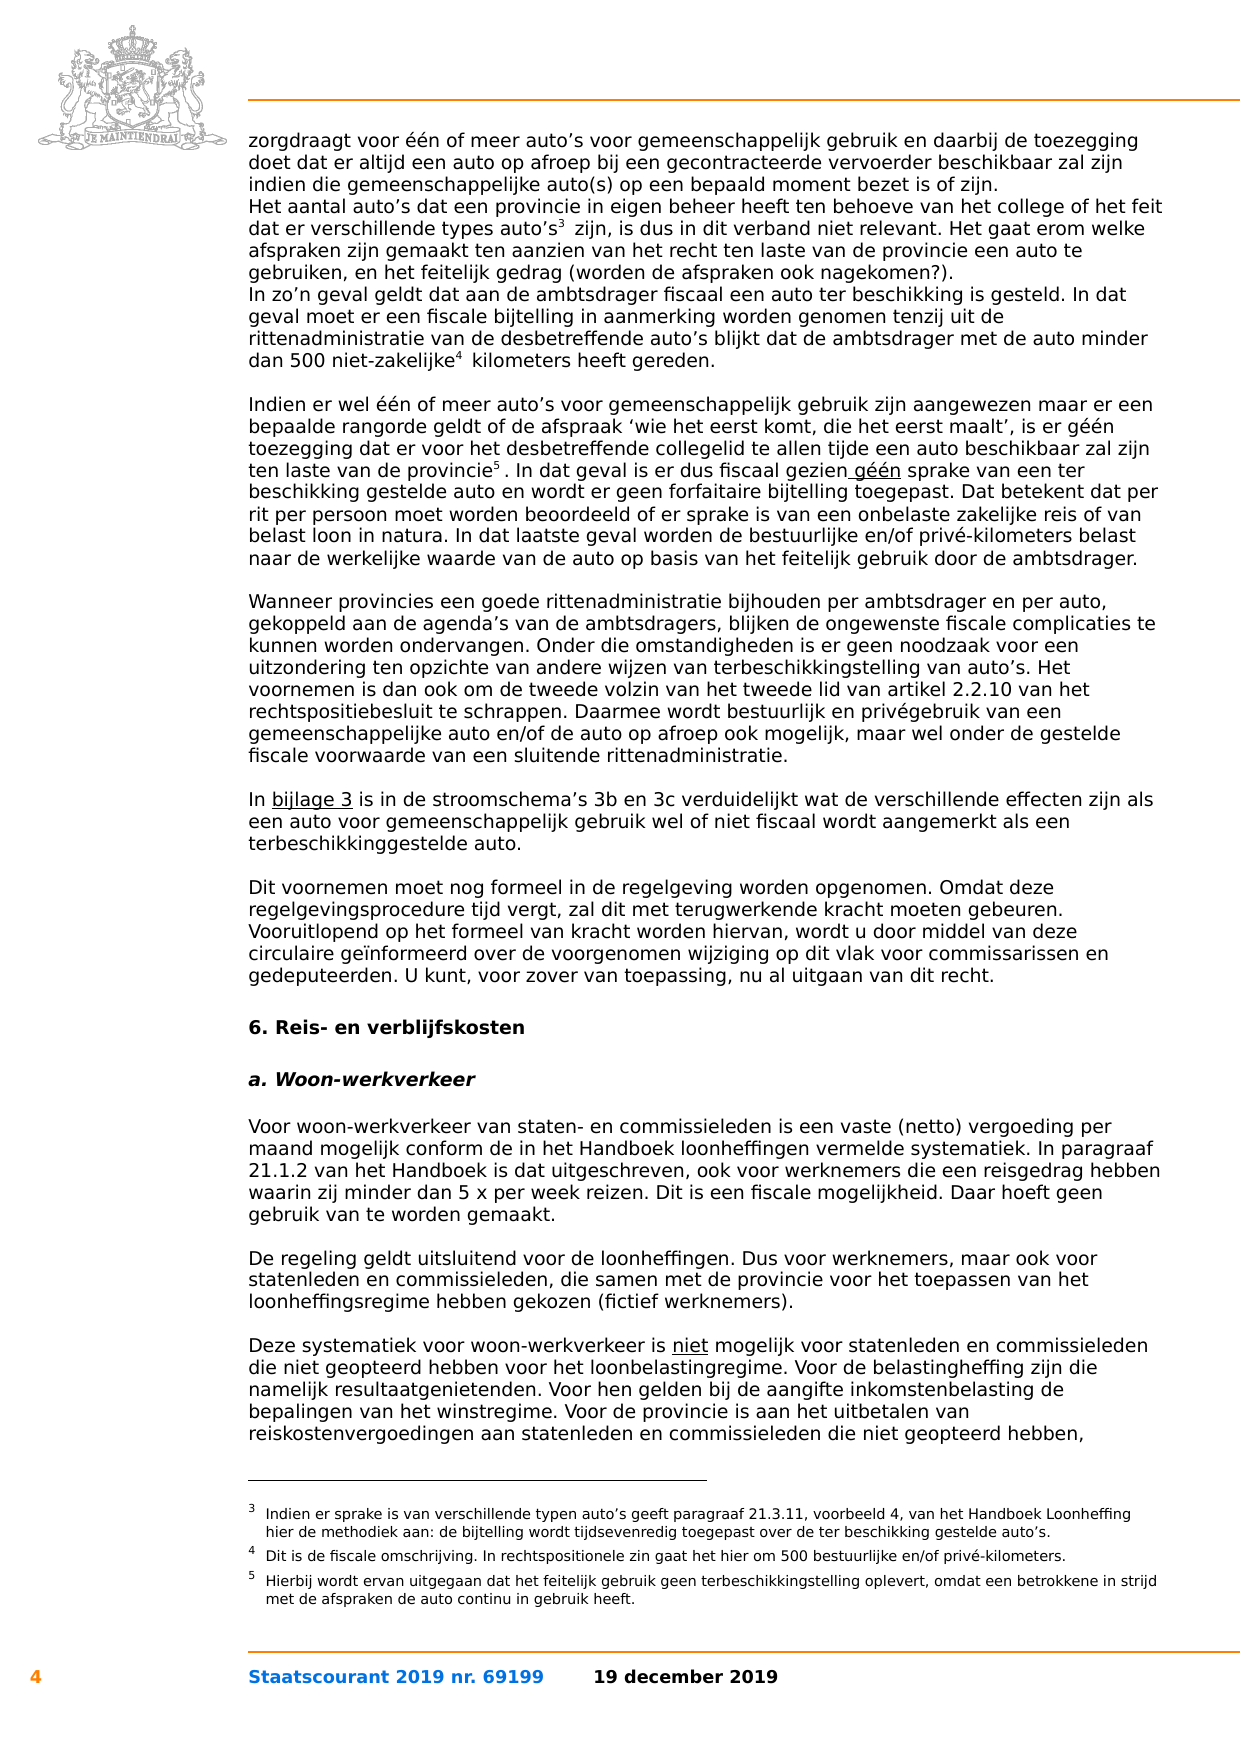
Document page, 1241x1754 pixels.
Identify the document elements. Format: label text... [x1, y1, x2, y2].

text zorgdraagt voor één of meer auto’s voor gemeenschappelijk gebruik en daarbij de toezegging doet dat er altijd een auto op afroep bij een gecontracteerde vervoerder beschikbaar zal zijn indien die gemeenschappelijke auto(s) op een bepaald moment bezet is of zijn. [248, 130, 1163, 196]
subtitle a. Woon-werkverkeer [248, 1069, 1163, 1091]
text Dit voornemen moet nog formeel in de regelgeving worden opgenomen. Omdat deze regelgevingsprocedure tijd vergt, zal dit met terugwerkende kracht moeten gebeuren. Vooruitlopend op het formeel van kracht worden hiervan, wordt u door middel van deze circulaire geïnformeerd over de voorgenomen wijziging op dit vlak voor commissarissen en gedeputeerden. U kunt, voor zover van toepassing, nu al uitgaan van dit recht. [248, 877, 1163, 987]
text Indien er wel één of meer auto’s voor gemeenschappelijk gebruik zijn aangewezen maar er een bepaalde rangorde geldt of de afspraak ‘wie het eerst komt, die het eerst maalt’, is er géén toezegging dat er voor het desbetreffende collegelid te allen tijde een auto beschikbaar zal zijn ten laste van de provincie. In dat geval is er dus fiscaal gezien géén sprake van een ter beschikking gestelde auto en wordt er geen forfaitaire bijtelling toegepast. Dat betekent dat per rit per persoon moet worden beoordeeld of er sprake is van een onbelaste zakelijke reis of van belast loon in natura. In dat laatste geval worden de bestuurlijke en/of privé-kilometers belast naar de werkelijke waarde van de auto op basis van het feitelijk gebruik door de ambtsdrager. [248, 393, 1163, 569]
text In zo’n geval geldt dat aan de ambtsdrager fiscaal een auto ter beschikking is gesteld. In dat geval moet er een fiscale bijtelling in aanmerking worden genomen tenzij uit de rittenadministratie van de desbetreffende auto’s blijkt dat de ambtsdrager met de auto minder dan 500 niet-zakelijke kilometers heeft gereden. [248, 284, 1163, 372]
text De regeling geldt uitsluitend voor de loonheffingen. Dus voor werknemers, maar ook voor statenleden en commissieleden, die samen met de provincie voor het toepassen van het loonheffingsregime hebben gekozen (fictief werknemers). [248, 1247, 1163, 1313]
picture [38, 25, 227, 150]
subtitle 6. Reis- en verblijfskosten [248, 1017, 1163, 1039]
text Indien er sprake is van verschillende typen auto’s geeft paragraaf 21.3.11, voorbeeld 4, van het Handboek Loonheffing hier de methodiek aan: de bijtelling wordt tijdsevenredig toegepast over de ter beschikking gestelde auto’s. [248, 1502, 1163, 1541]
text Deze systematiek voor woon-werkverkeer is niet mogelijk voor statenleden en commissieleden die niet geopteerd hebben voor het loonbelastingregime. Voor de belastingheffing zijn die namelijk resultaatgenietenden. Voor hen gelden bij de aangifte inkomstenbelasting de bepalingen van het winstregime. Voor de provincie is aan het uitbetalen van reiskostenvergoedingen aan statenleden en commissieleden die niet geopteerd hebben, [248, 1335, 1163, 1445]
text Het aantal auto’s dat een provincie in eigen beheer heeft ten behoeve van het college of het feit dat er verschillende types auto’s zijn, is dus in dit verband niet relevant. Het gaat erom welke afspraken zijn gemaakt ten aanzien van het recht ten laste van de provincie een auto te gebruiken, en het feitelijk gedrag (worden de afspraken ook nagekomen?). [248, 196, 1163, 284]
text Wanneer provincies een goede rittenadministratie bijhouden per ambtsdrager en per auto, gekoppeld aan de agenda’s van de ambtsdragers, blijken de ongewenste fiscale complicaties te kunnen worden ondervangen. Onder die omstandigheden is er geen noodzaak voor een uitzondering ten opzichte van andere wijzen van terbeschikkingstelling van auto’s. Het voornemen is dan ook om de tweede volzin van het tweede lid van artikel 2.2.10 van het rechtspositiebesluit te schrappen. Daarmee wordt bestuurlijk en privégebruik van een gemeenschappelijke auto en/of de auto op afroep ook mogelijk, maar wel onder de gestelde fiscale voorwaarde van een sluitende rittenadministratie. [248, 591, 1163, 767]
text In bijlage 3 is in de stroomschema’s 3b en 3c verduidelijkt wat de verschillende effecten zijn als een auto voor gemeenschappelijk gebruik wel of niet fiscaal wordt aangemerkt als een terbeschikkinggestelde auto. [248, 789, 1163, 855]
text Hierbij wordt ervan uitgegaan dat het feitelijk gebruik geen terbeschikkingstelling oplevert, omdat een betrokkene in strijd met de afspraken de auto continu in gebruik heeft. [248, 1569, 1163, 1608]
text Dit is de fiscale omschrijving. In rechtspositionele zin gaat het hier om 500 bestuurlijke en/of privé-kilometers. [248, 1544, 1163, 1566]
text Voor woon-werkverkeer van staten- en commissieleden is een vaste (netto) vergoeding per maand mogelijk conform de in het Handboek loonheffingen vermelde systematiek. In paragraaf 21.1.2 van het Handboek is dat uitgeschreven, ook voor werknemers die een reisgedrag hebben waarin zij minder dan 5 x per week reizen. Dit is een fiscale mogelijkheid. Daar hoeft geen gebruik van te worden gemaakt. [248, 1116, 1163, 1226]
